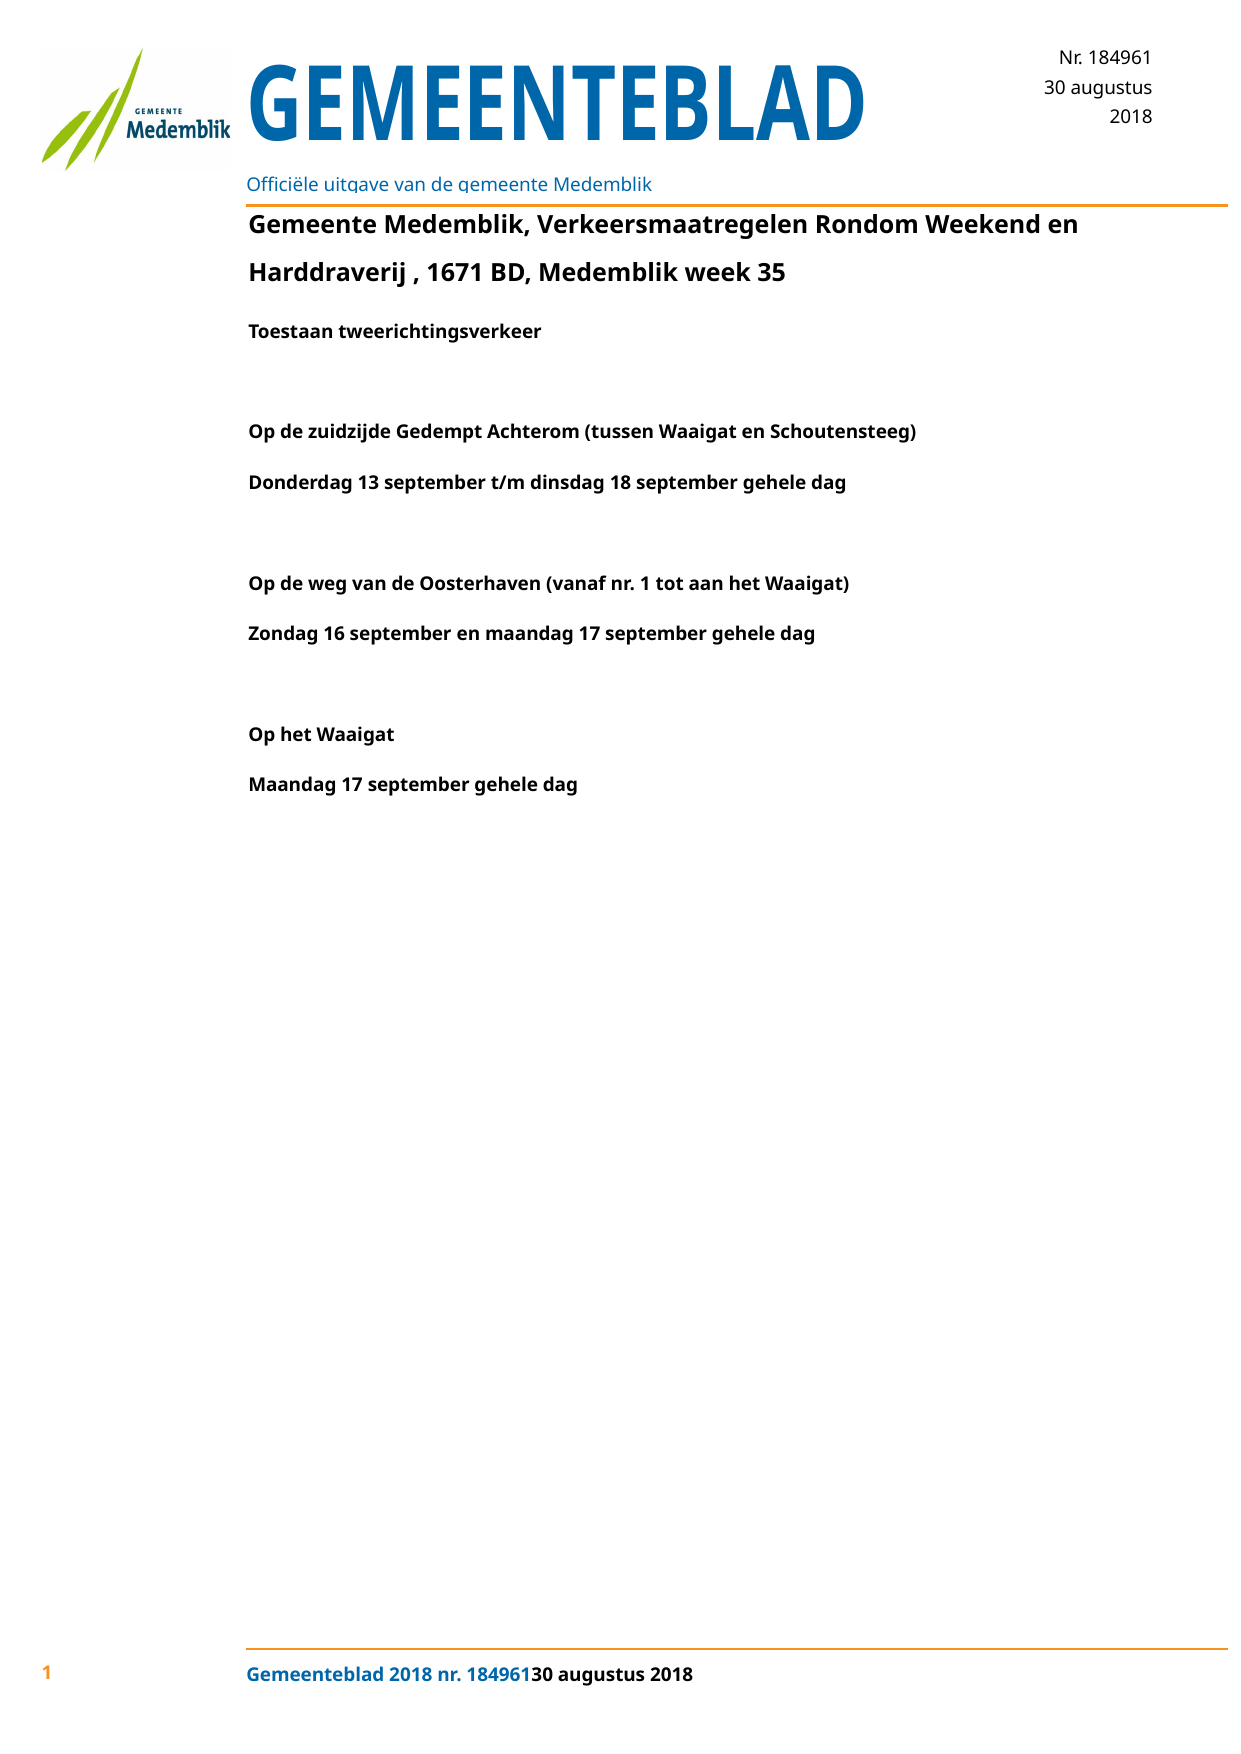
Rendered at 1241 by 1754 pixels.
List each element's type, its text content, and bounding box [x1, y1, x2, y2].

text Zondag 16 september en maandag 17 september gehele dag [248, 620, 1152, 646]
text Maandag 17 september gehele dag [248, 772, 1152, 797]
picture [41, 47, 231, 172]
text Op het Waaigat [248, 721, 1152, 747]
text Op de weg van de Oosterhaven (vanaf nr. 1 tot aan het Waaigat) [248, 570, 1152, 596]
text Donderdag 13 september t/m dinsdag 18 september gehele dag [248, 469, 1152, 495]
text Gemeente Medemblik, Verkeersmaatregelen Rondom Weekend en Harddraverij , 1671 BD, Medemblik week 35 [248, 207, 1152, 288]
text Toestaan tweerichtingsverkeer [248, 318, 1152, 344]
text Op de zuidzijde Gedempt Achterom (tussen Waaigat en Schoutensteeg) [248, 419, 1152, 444]
